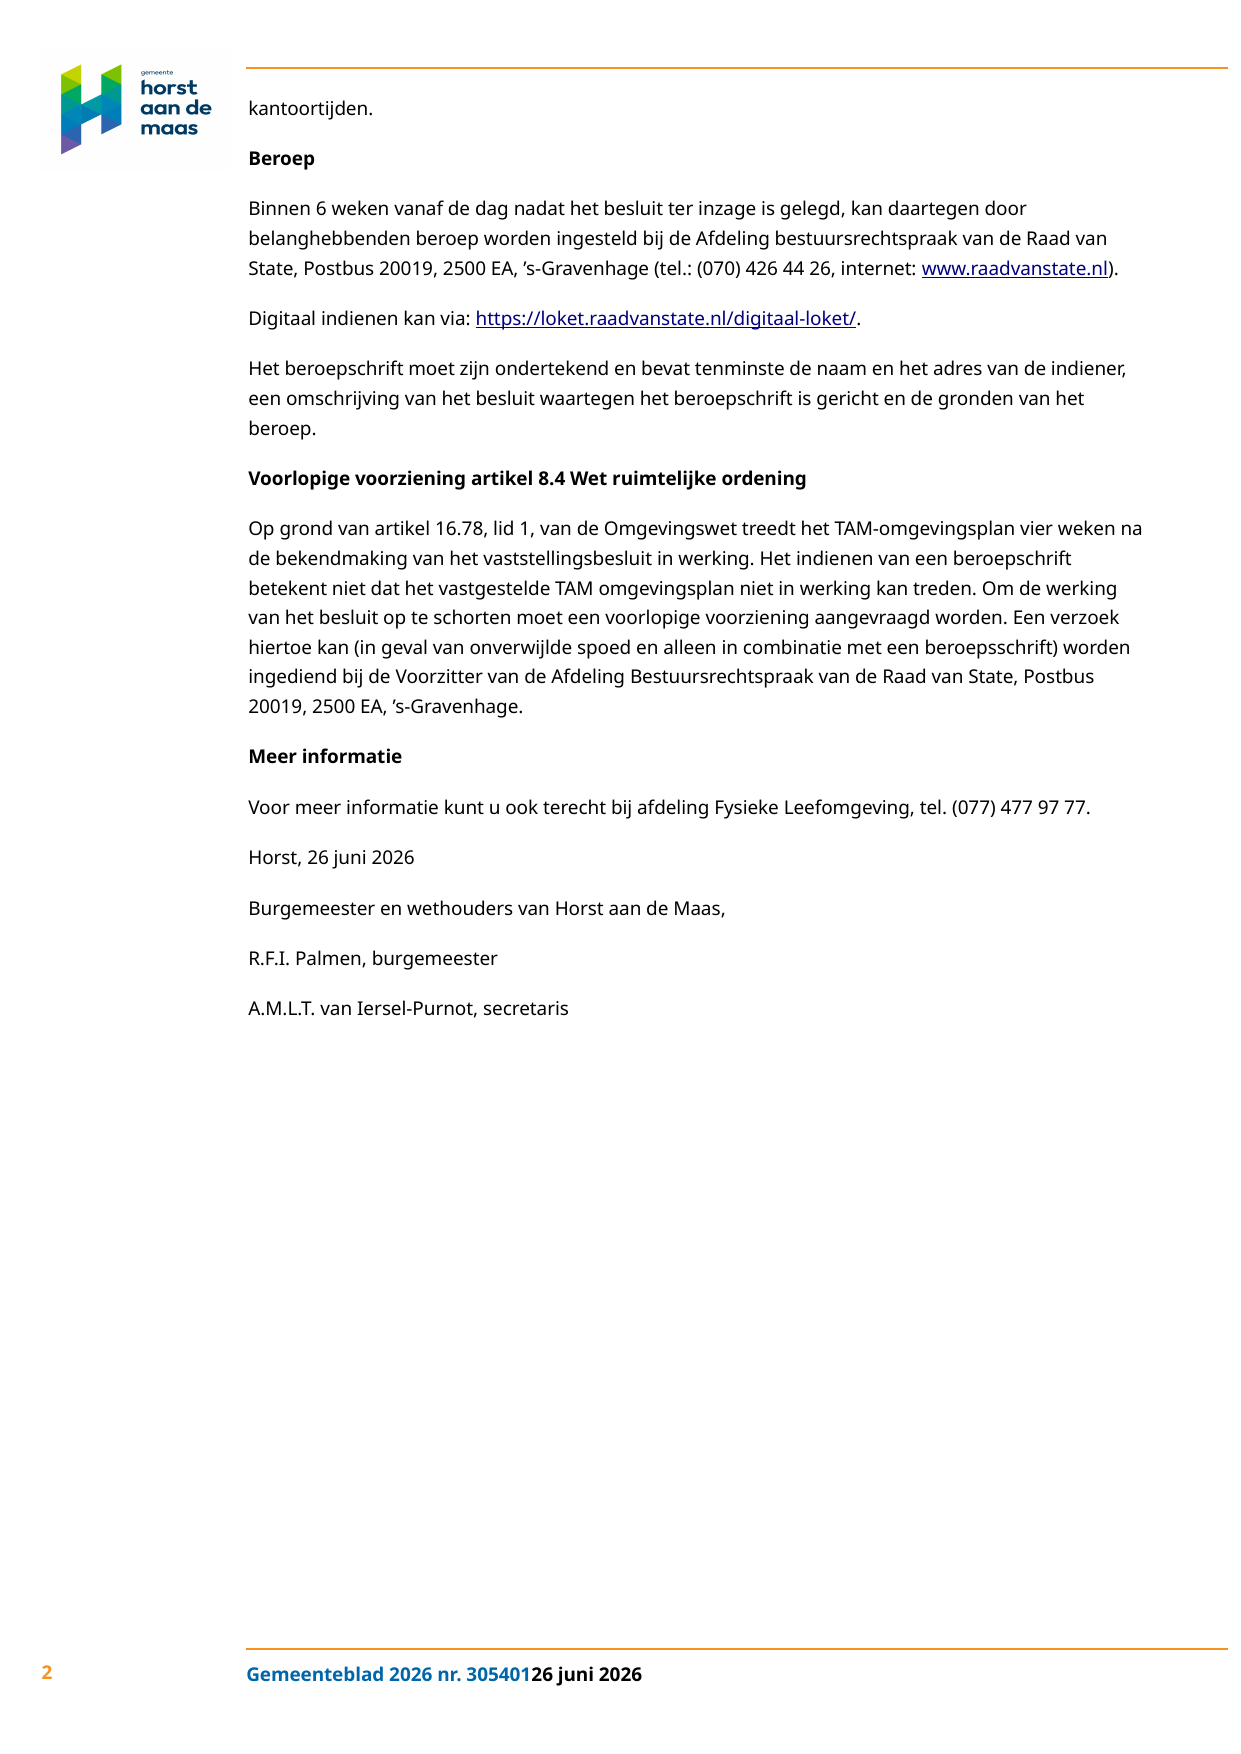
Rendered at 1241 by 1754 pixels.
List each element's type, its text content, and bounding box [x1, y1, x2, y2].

text Voorlopige voorziening artikel 8.4 Wet ruimtelijke ordening [248, 465, 1152, 491]
text R.F.I. Palmen, burgemeester [248, 945, 1152, 971]
text Op grond van artikel 16.78, lid 1, van de Omgevingswet treedt het TAM-omgevingsplan vier weken na de bekendmaking van het vaststellingsbesluit in werking. Het indienen van een beroepschrift betekent niet dat het vastgestelde TAM omgevingsplan niet in werking kan treden. Om de werking van het besluit op te schorten moet een voorlopige voorziening aangevraagd worden. Een verzoek hiertoe kan (in geval van onverwijlde spoed en alleen in combinatie met een beroepsschrift) worden ingediend bij de Voorzitter van de Afdeling Bestuursrechtspraak van de Raad van State, Postbus 20019, 2500 EA, ’s-Gravenhage. [248, 516, 1152, 719]
text Binnen 6 weken vanaf de dag nadat het besluit ter inzage is gelegd, kan daartegen door belanghebbenden beroep worden ingesteld bij de Afdeling bestuursrechtspraak van de Raad van State, Postbus 20019, 2500 EA, ’s-Gravenhage (tel.: (070) 426 44 26, internet: www.raadvanstate.nl). [248, 196, 1152, 281]
text Horst, 26 juni 2026 [248, 844, 1152, 870]
text Burgemeester en wethouders van Horst aan de Maas, [248, 895, 1152, 921]
picture [41, 47, 231, 172]
text kantoortijden. [248, 95, 1152, 121]
text Voor meer informatie kunt u ook terecht bij afdeling Fysieke Leefomgeving, tel. (077) 477 97 77. [248, 794, 1152, 820]
text Het beroepschrift moet zijn ondertekend en bevat tenminste de naam en het adres van de indiener, een omschrijving van het besluit waartegen het beroepschrift is gericht en de gronden van het beroep. [248, 356, 1152, 441]
text A.M.L.T. van Iersel-Purnot, secretaris [248, 996, 1152, 1021]
text Meer informatie [248, 743, 1152, 769]
text Beroep [248, 145, 1152, 171]
text Digitaal indienen kan via: https://loket.raadvanstate.nl/digitaal-loket/. [248, 305, 1152, 331]
